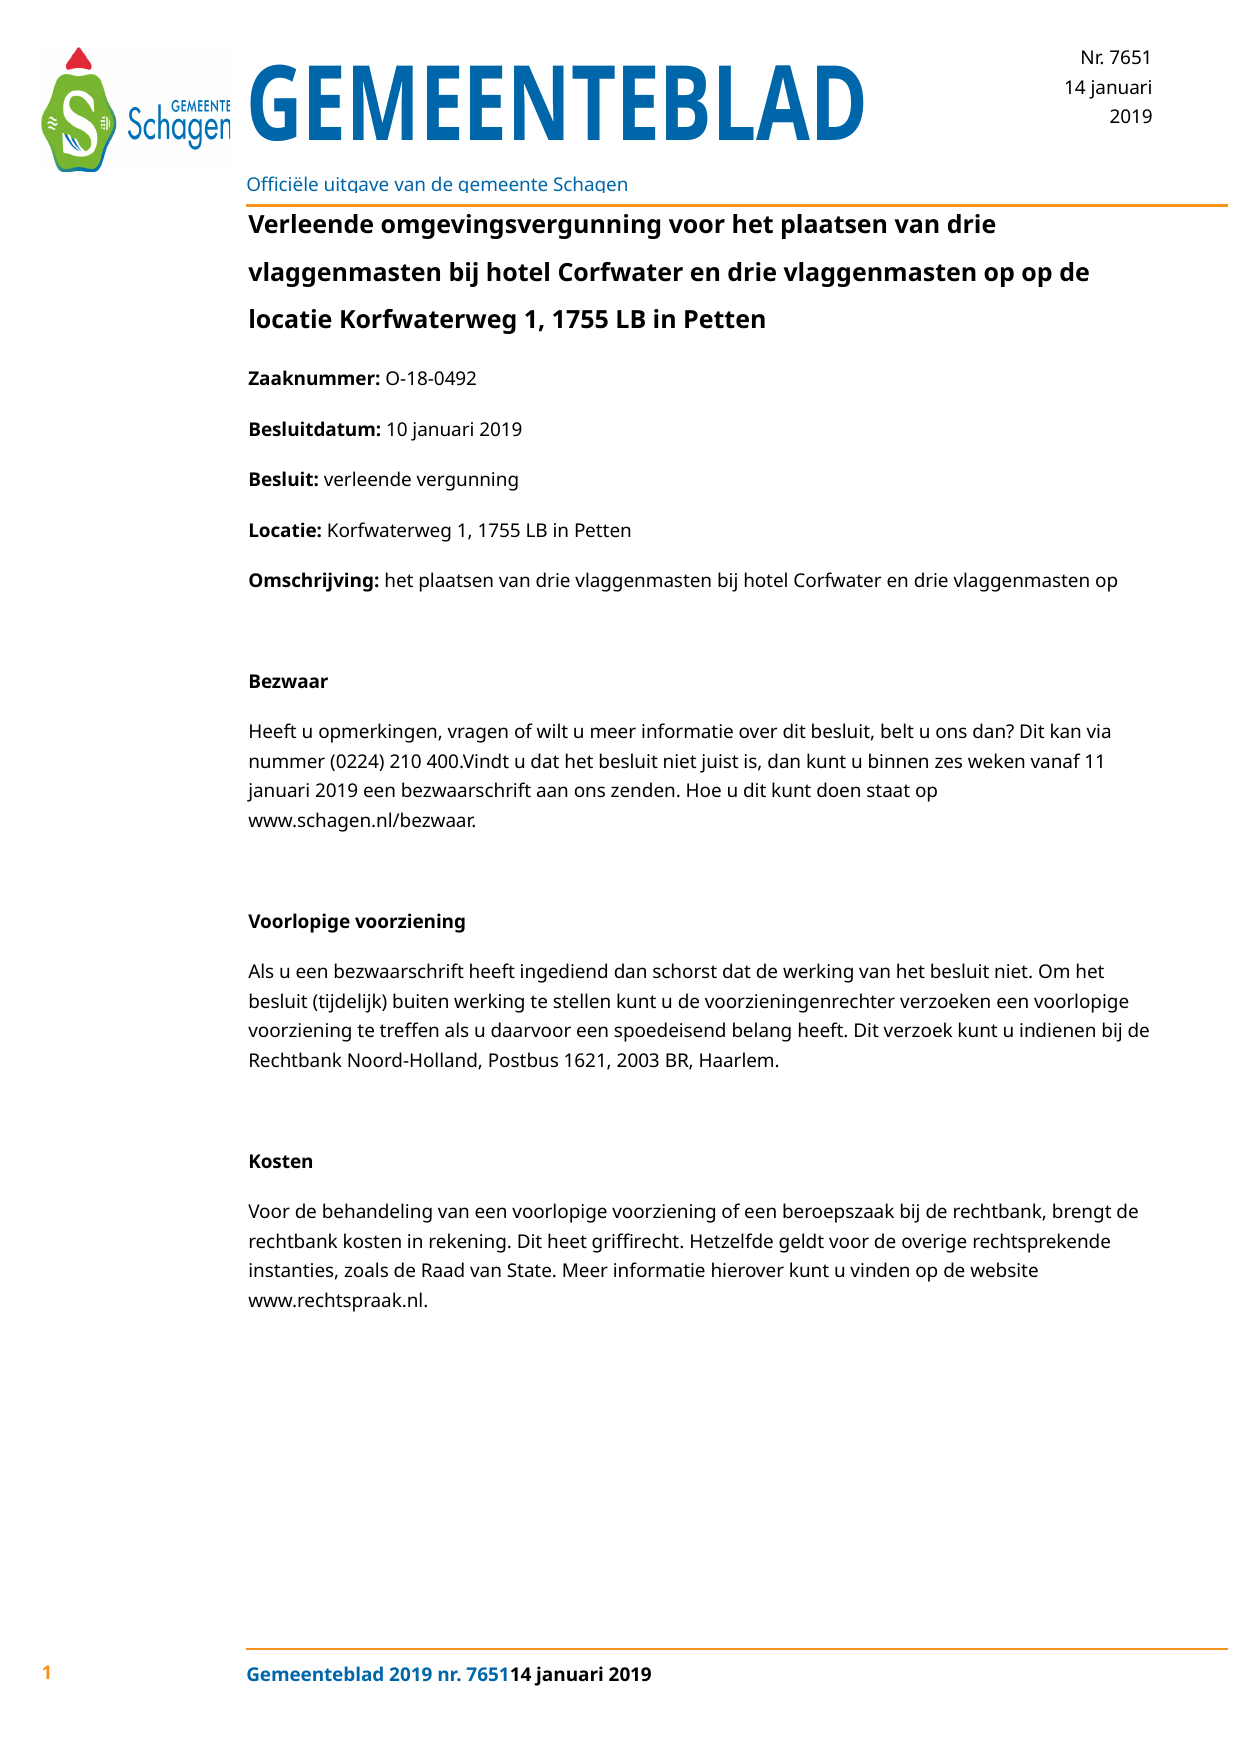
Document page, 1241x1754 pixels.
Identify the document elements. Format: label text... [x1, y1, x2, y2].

picture [41, 47, 231, 172]
text Besluit: verleende vergunning [248, 466, 1152, 492]
text Locatie: Korfwaterweg 1, 1755 LB in Petten [248, 517, 1152, 542]
text Verleende omgevingsvergunning voor het plaatsen van drie vlaggenmasten bij hotel Corfwater en drie vlaggenmasten op op de locatie Korfwaterweg 1, 1755 LB in Petten [248, 207, 1152, 336]
text Besluitdatum: 10 januari 2019 [248, 416, 1152, 442]
text Voor de behandeling van een voorlopige voorziening of een beroepszaak bij de rechtbank, brengt de rechtbank kosten in rekening. Dit heet griffirecht. Hetzelfde geldt voor de overige rechtsprekende instanties, zoals de Raad van State. Meer informatie hierover kunt u vinden op de website www.rechtspraak.nl. [248, 1198, 1152, 1313]
text Heeft u opmerkingen, vragen of wilt u meer informatie over dit besluit, belt u ons dan? Dit kan via nummer (0224) 210 400.Vindt u dat het besluit niet juist is, dan kunt u binnen zes weken vanaf 11 januari 2019 een bezwaarschrift aan ons zenden. Hoe u dit kunt doen staat op www.schagen.nl/bezwaar. [248, 718, 1152, 833]
text Bezwaar [248, 668, 1152, 694]
text Voorlopige voorziening [248, 908, 1152, 934]
text Als u een bezwaarschrift heeft ingediend dan schorst dat de werking van het besluit niet. Om het besluit (tijdelijk) buiten werking te stellen kunt u de voorzieningenrechter verzoeken een voorlopige voorziening te treffen als u daarvoor een spoedeisend belang heeft. Dit verzoek kunt u indienen bij de Rechtbank Noord-Holland, Postbus 1621, 2003 BR, Haarlem. [248, 958, 1152, 1073]
text Kosten [248, 1148, 1152, 1174]
text Zaaknummer: O-18-0492 [248, 366, 1152, 391]
text Omschrijving: het plaatsen van drie vlaggenmasten bij hotel Corfwater en drie vlaggenmasten op [248, 567, 1152, 593]
